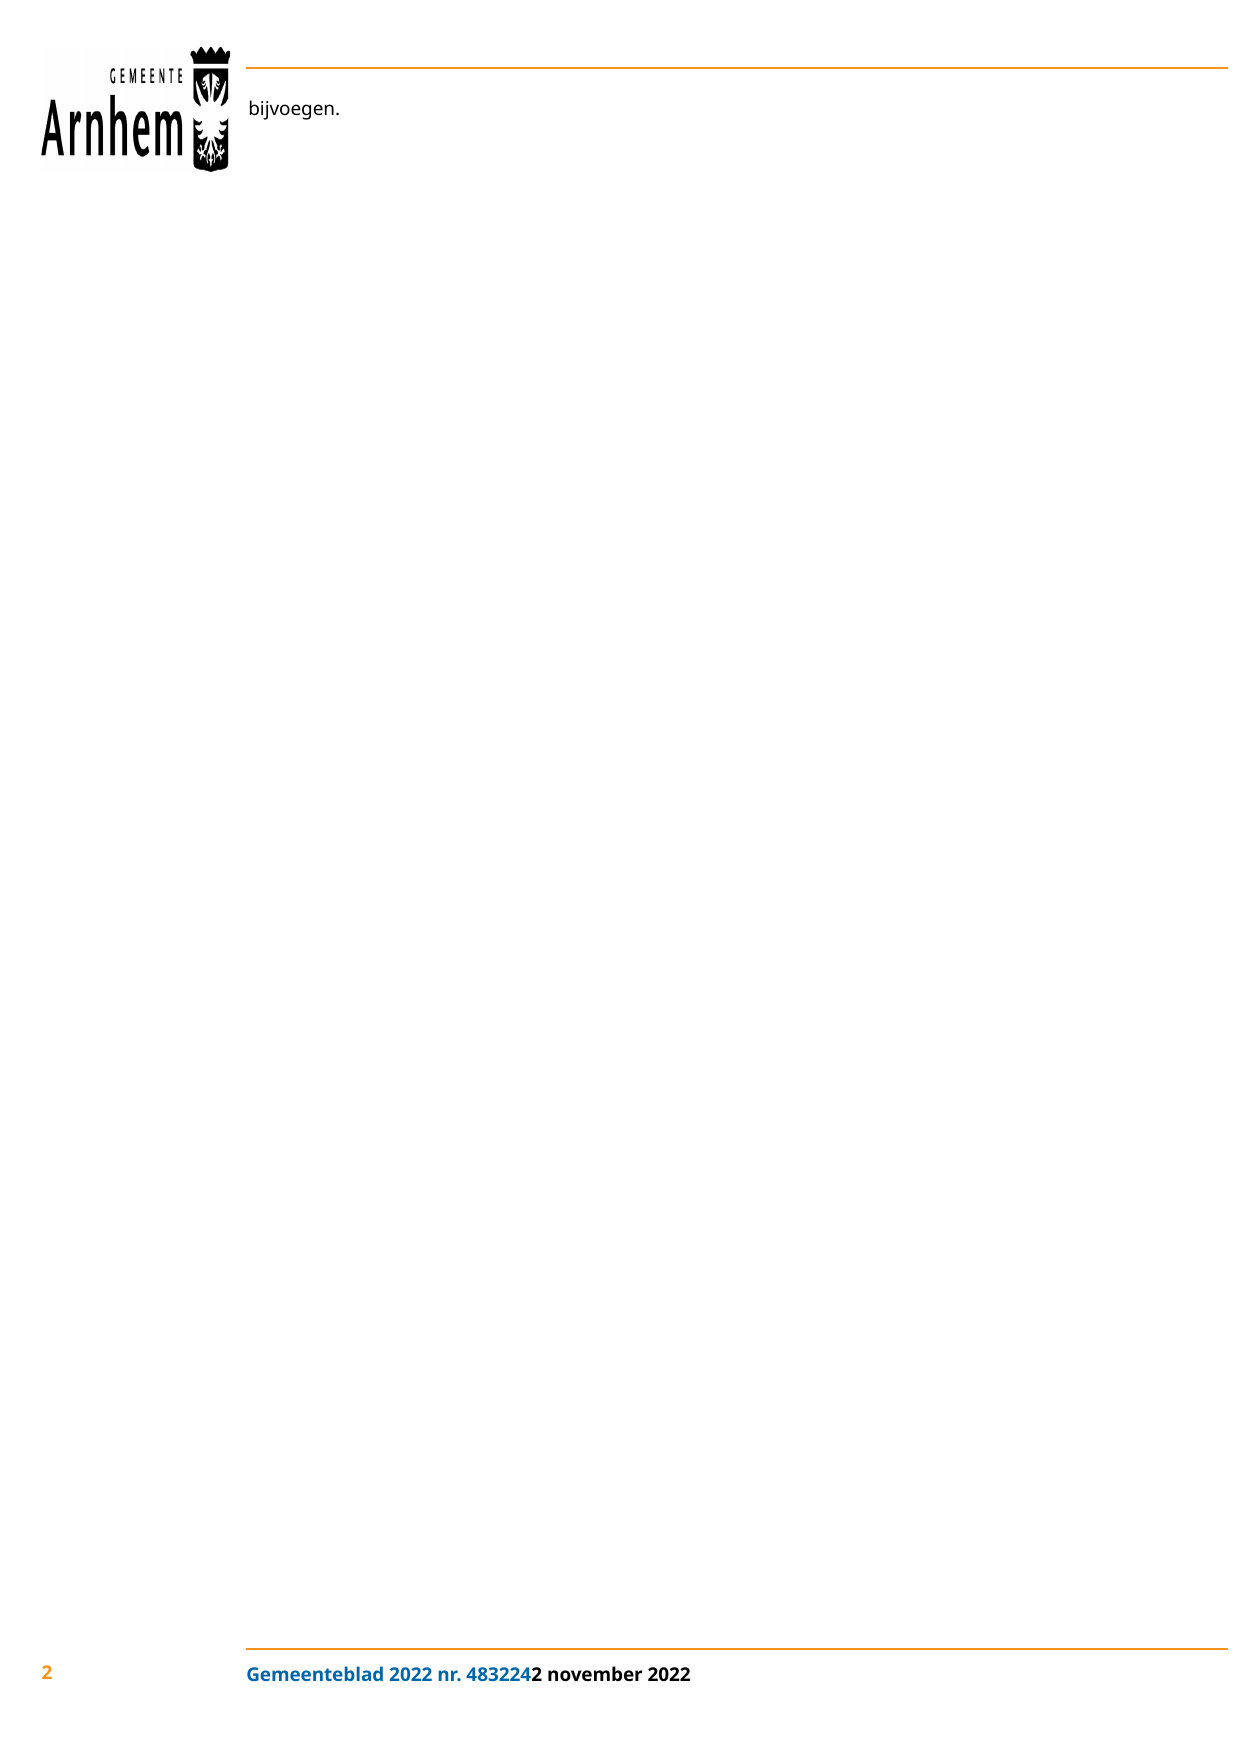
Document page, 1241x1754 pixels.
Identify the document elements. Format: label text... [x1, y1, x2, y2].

text bijvoegen. [248, 95, 1152, 121]
picture [41, 47, 231, 172]
